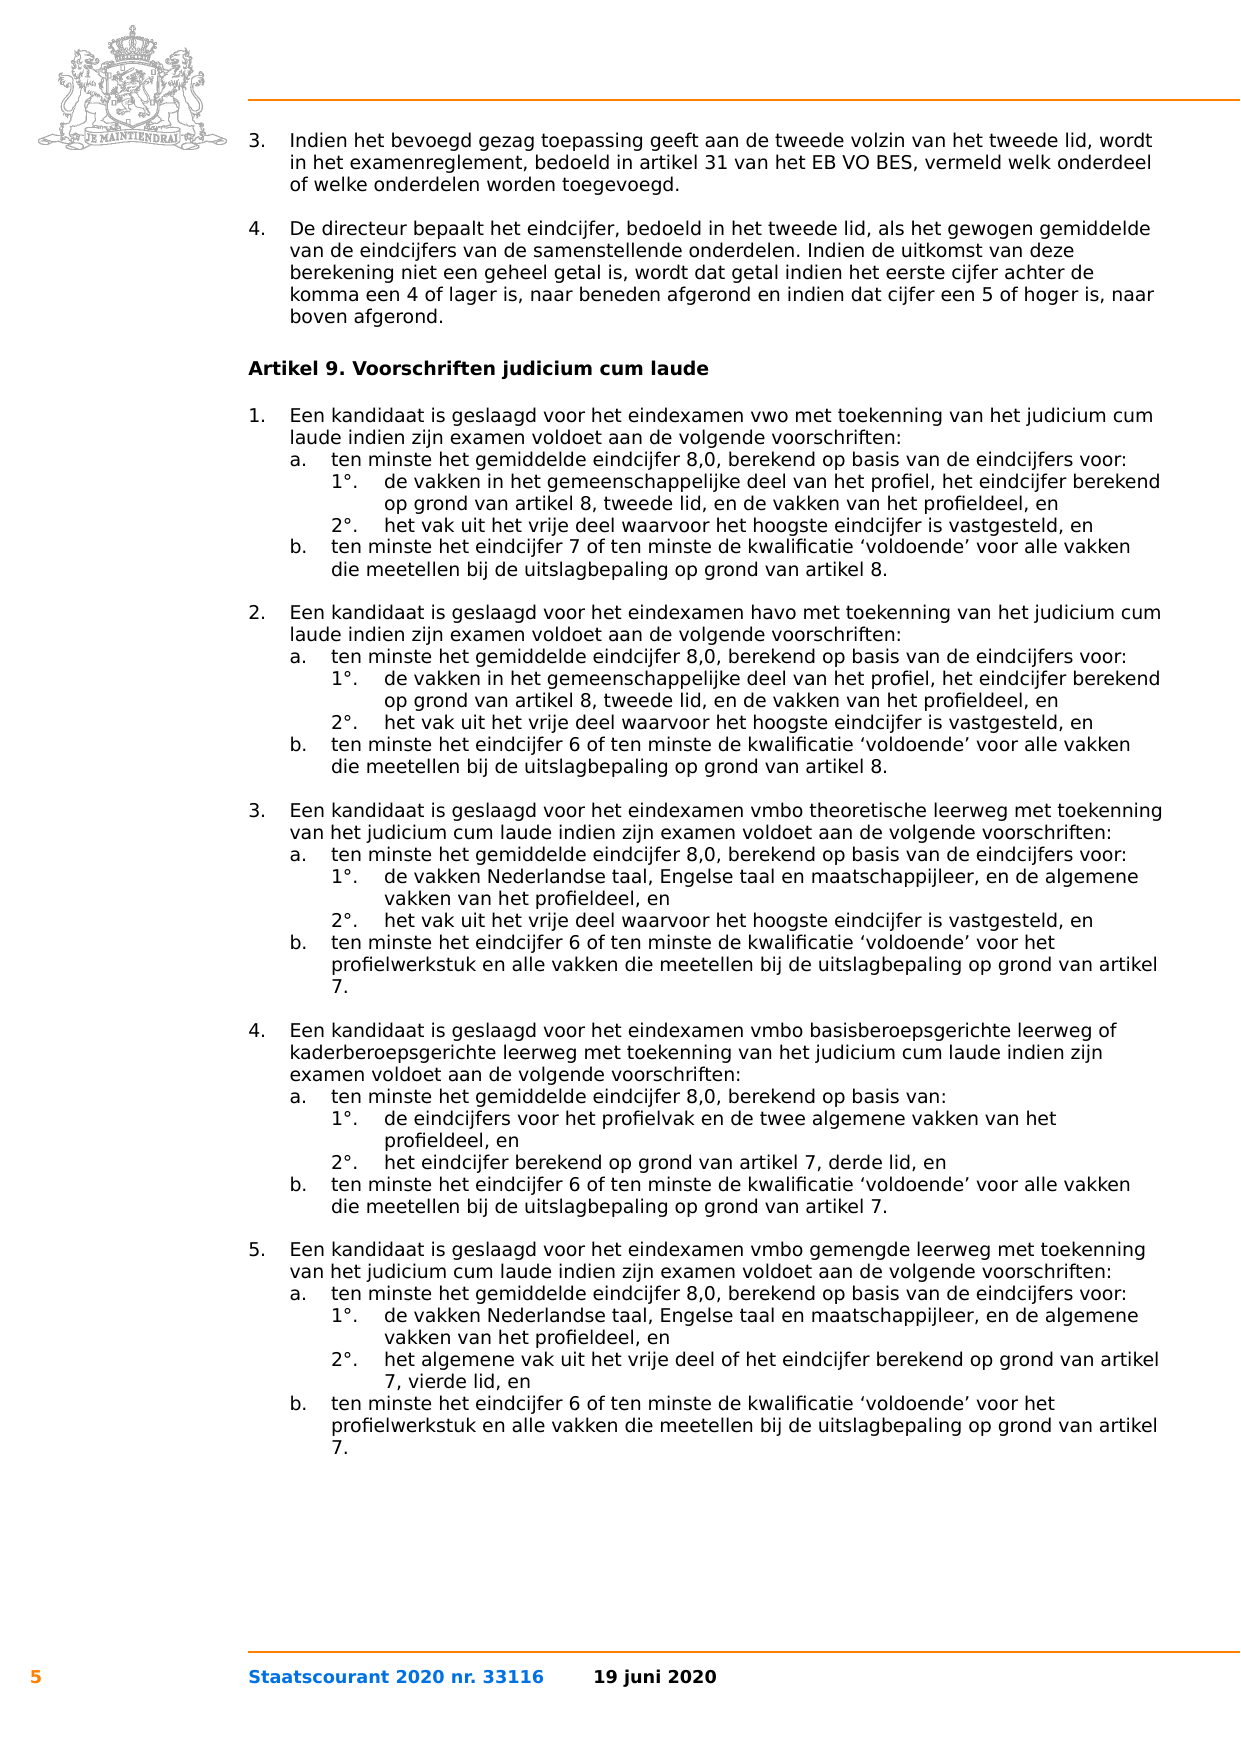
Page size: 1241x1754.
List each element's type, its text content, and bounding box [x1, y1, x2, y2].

text 1. Een kandidaat is geslaagd voor het eindexamen vwo met toekenning van het judicium cum laude indien zijn examen voldoet aan de volgende voorschriften: [248, 404, 1163, 448]
text b. ten minste het eindcijfer 6 of ten minste de kwalificatie ‘voldoende’ voor alle vakken die meetellen bij de uitslagbepaling op grond van artikel 7. [289, 1173, 1163, 1217]
text 3. Indien het bevoegd gezag toepassing geeft aan de tweede volzin van het tweede lid, wordt in het examenreglement, bedoeld in artikel 31 van het EB VO BES, vermeld welk onderdeel of welke onderdelen worden toegevoegd. [248, 130, 1163, 196]
text 5. Een kandidaat is geslaagd voor het eindexamen vmbo gemengde leerweg met toekenning van het judicium cum laude indien zijn examen voldoet aan de volgende voorschriften: [248, 1239, 1163, 1283]
text 2°. het vak uit het vrije deel waarvoor het hoogste eindcijfer is vastgesteld, en [331, 514, 1163, 536]
text 4. De directeur bepaalt het eindcijfer, bedoeld in het tweede lid, als het gewogen gemiddelde van de eindcijfers van de samenstellende onderdelen. Indien de uitkomst van deze berekening niet een geheel getal is, wordt dat getal indien het eerste cijfer achter de komma een 4 of lager is, naar beneden afgerond en indien dat cijfer een 5 of hoger is, naar boven afgerond. [248, 218, 1163, 328]
text 1°. de eindcijfers voor het profielvak en de twee algemene vakken van het profieldeel, en [331, 1108, 1163, 1152]
text a. ten minste het gemiddelde eindcijfer 8,0, berekend op basis van de eindcijfers voor: [289, 844, 1163, 866]
text 2°. het vak uit het vrije deel waarvoor het hoogste eindcijfer is vastgesteld, en [331, 910, 1163, 932]
text a. ten minste het gemiddelde eindcijfer 8,0, berekend op basis van de eindcijfers voor: [289, 646, 1163, 668]
subtitle Artikel 9. Voorschriften judicium cum laude [248, 358, 1163, 379]
text 1°. de vakken Nederlandse taal, Engelse taal en maatschappijleer, en de algemene vakken van het profieldeel, en [331, 866, 1163, 910]
text b. ten minste het eindcijfer 6 of ten minste de kwalificatie ‘voldoende’ voor het profielwerkstuk en alle vakken die meetellen bij de uitslagbepaling op grond van artikel 7. [289, 932, 1163, 998]
text a. ten minste het gemiddelde eindcijfer 8,0, berekend op basis van de eindcijfers voor: [289, 1283, 1163, 1305]
text 4. Een kandidaat is geslaagd voor het eindexamen vmbo basisberoepsgerichte leerweg of kaderberoepsgerichte leerweg met toekenning van het judicium cum laude indien zijn examen voldoet aan de volgende voorschriften: [248, 1020, 1163, 1086]
picture [38, 25, 227, 150]
text b. ten minste het eindcijfer 7 of ten minste de kwalificatie ‘voldoende’ voor alle vakken die meetellen bij de uitslagbepaling op grond van artikel 8. [289, 536, 1163, 580]
text 1°. de vakken in het gemeenschappelijke deel van het profiel, het eindcijfer berekend op grond van artikel 8, tweede lid, en de vakken van het profieldeel, en [331, 668, 1163, 712]
text 2. Een kandidaat is geslaagd voor het eindexamen havo met toekenning van het judicium cum laude indien zijn examen voldoet aan de volgende voorschriften: [248, 602, 1163, 646]
text 2°. het vak uit het vrije deel waarvoor het hoogste eindcijfer is vastgesteld, en [331, 712, 1163, 734]
text 3. Een kandidaat is geslaagd voor het eindexamen vmbo theoretische leerweg met toekenning van het judicium cum laude indien zijn examen voldoet aan de volgende voorschriften: [248, 800, 1163, 844]
text b. ten minste het eindcijfer 6 of ten minste de kwalificatie ‘voldoende’ voor alle vakken die meetellen bij de uitslagbepaling op grond van artikel 8. [289, 734, 1163, 778]
text 2°. het algemene vak uit het vrije deel of het eindcijfer berekend op grond van artikel 7, vierde lid, en [331, 1349, 1163, 1393]
text b. ten minste het eindcijfer 6 of ten minste de kwalificatie ‘voldoende’ voor het profielwerkstuk en alle vakken die meetellen bij de uitslagbepaling op grond van artikel 7. [289, 1393, 1163, 1459]
text 1°. de vakken in het gemeenschappelijke deel van het profiel, het eindcijfer berekend op grond van artikel 8, tweede lid, en de vakken van het profieldeel, en [331, 471, 1163, 514]
text a. ten minste het gemiddelde eindcijfer 8,0, berekend op basis van de eindcijfers voor: [289, 448, 1163, 471]
text a. ten minste het gemiddelde eindcijfer 8,0, berekend op basis van: [289, 1086, 1163, 1108]
text 2°. het eindcijfer berekend op grond van artikel 7, derde lid, en [331, 1152, 1163, 1173]
text 1°. de vakken Nederlandse taal, Engelse taal en maatschappijleer, en de algemene vakken van het profieldeel, en [331, 1305, 1163, 1349]
